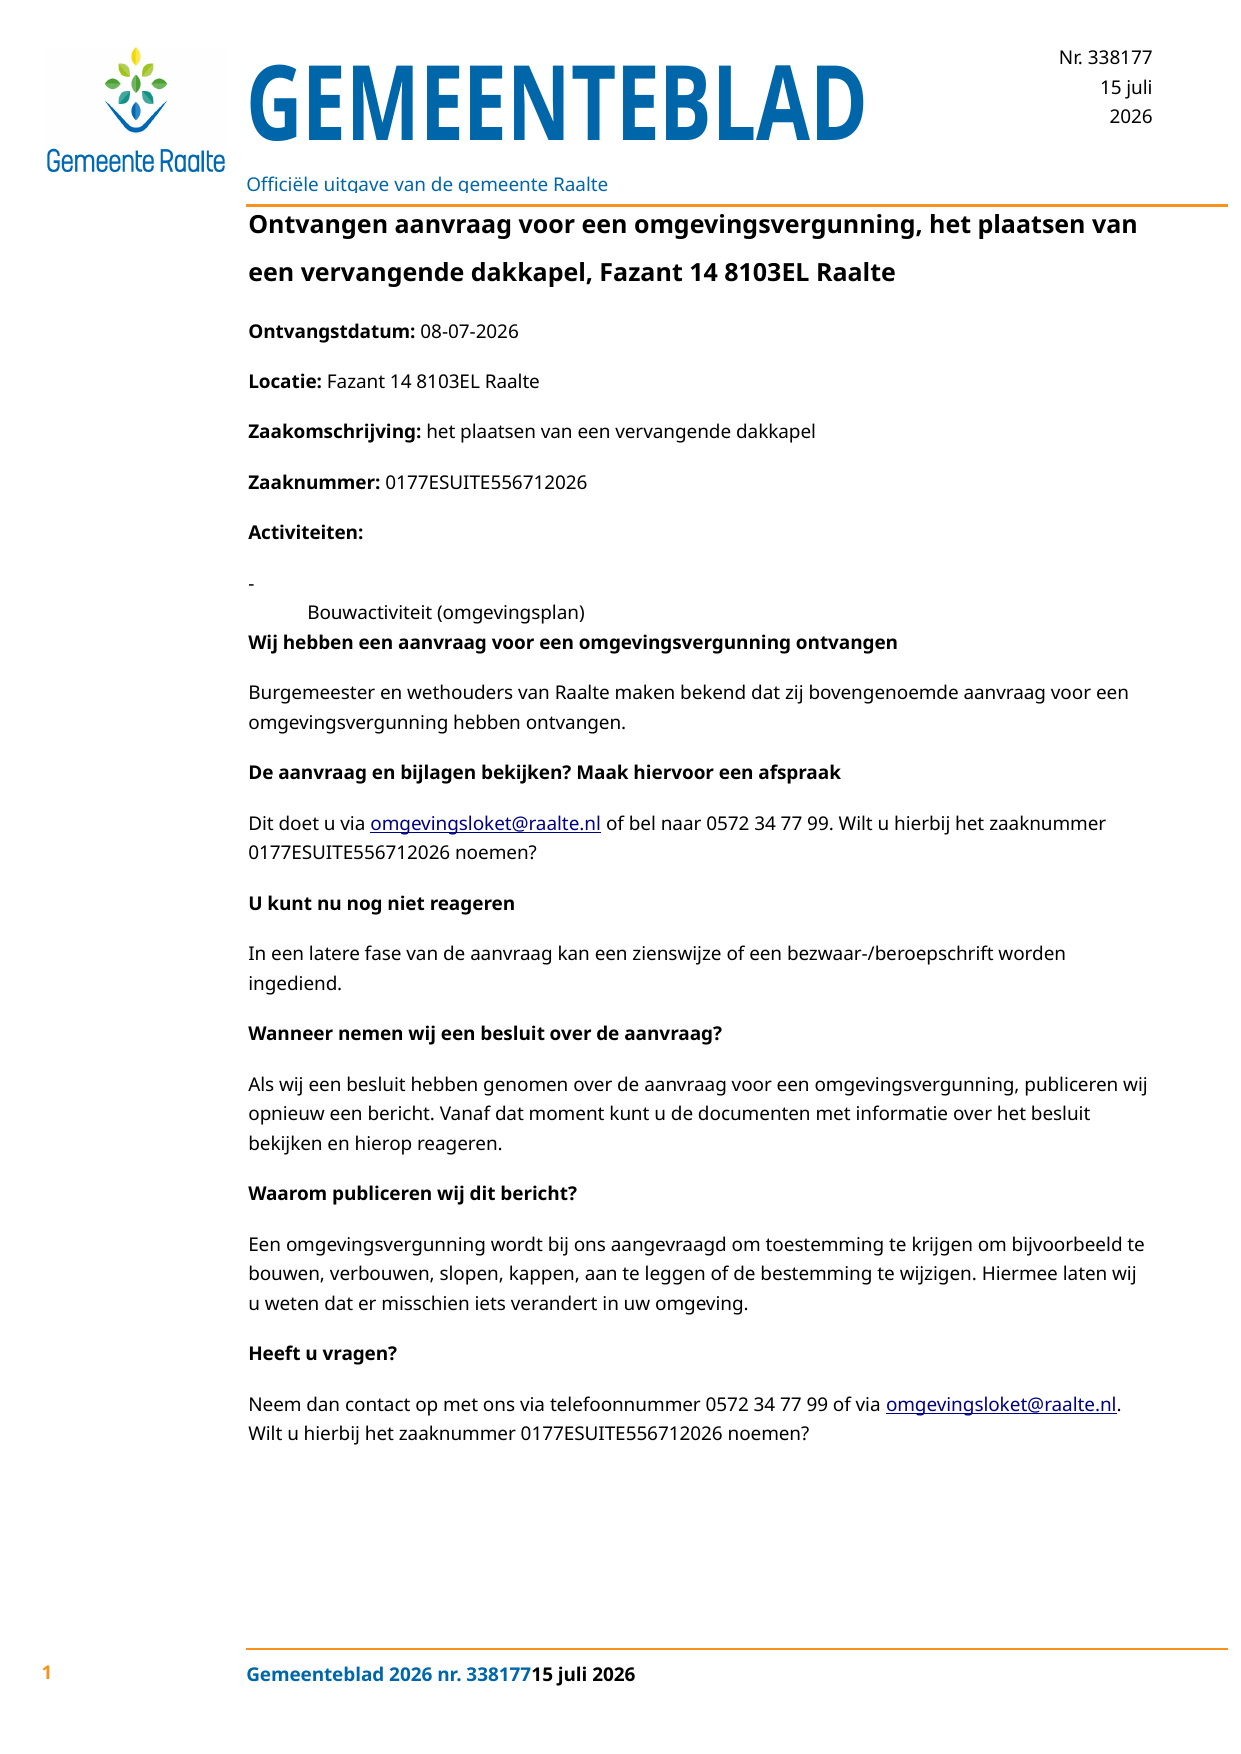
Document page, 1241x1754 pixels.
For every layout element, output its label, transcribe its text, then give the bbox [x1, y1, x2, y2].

text Neem dan contact op met ons via telefoonnummer 0572 34 77 99 of via omgevingsloket@raalte.nl. Wilt u hierbij het zaaknummer 0177ESUITE556712026 noemen? [248, 1391, 1152, 1446]
text Wanneer nemen wij een besluit over de aanvraag? [248, 1020, 1152, 1046]
text Ontvangstdatum: 08-07-2026 [248, 318, 1152, 344]
text Wij hebben een aanvraag voor een omgevingsvergunning ontvangen [248, 629, 1152, 655]
picture [41, 47, 231, 172]
text Een omgevingsvergunning wordt bij ons aangevraagd om toestemming te krijgen om bijvoorbeeld te bouwen, verbouwen, slopen, kappen, aan te leggen of de bestemming te wijzigen. Hiermee laten wij u weten dat er misschien iets verandert in uw omgeving. [248, 1231, 1152, 1316]
text Zaaknummer: 0177ESUITE556712026 [248, 469, 1152, 495]
text Zaakomschrijving: het plaatsen van een vervangende dakkapel [248, 419, 1152, 444]
text U kunt nu nog niet reageren [248, 890, 1152, 916]
text Locatie: Fazant 14 8103EL Raalte [248, 368, 1152, 394]
text Als wij een besluit hebben genomen over de aanvraag voor een omgevingsvergunning, publiceren wij opnieuw een bericht. Vanaf dat moment kunt u de documenten met informatie over het besluit bekijken en hierop reageren. [248, 1071, 1152, 1156]
text Waarom publiceren wij dit bericht? [248, 1180, 1152, 1206]
text De aanvraag en bijlagen bekijken? Maak hiervoor een afspraak [248, 759, 1152, 785]
text Burgemeester en wethouders van Raalte maken bekend dat zij bovengenoemde aanvraag voor een omgevingsvergunning hebben ontvangen. [248, 679, 1152, 735]
list Bouwactiviteit (omgevingsplan) [248, 599, 1152, 625]
text Ontvangen aanvraag voor een omgevingsvergunning, het plaatsen van een vervangende dakkapel, Fazant 14 8103EL Raalte [248, 207, 1152, 288]
text In een latere fase van de aanvraag kan een zienswijze of een bezwaar-/beroepschrift worden ingediend. [248, 940, 1152, 996]
text Activiteiten: [248, 519, 1152, 545]
text Heeft u vragen? [248, 1340, 1152, 1366]
text Dit doet u via omgevingsloket@raalte.nl of bel naar 0572 34 77 99. Wilt u hierbij het zaaknummer 0177ESUITE556712026 noemen? [248, 810, 1152, 865]
